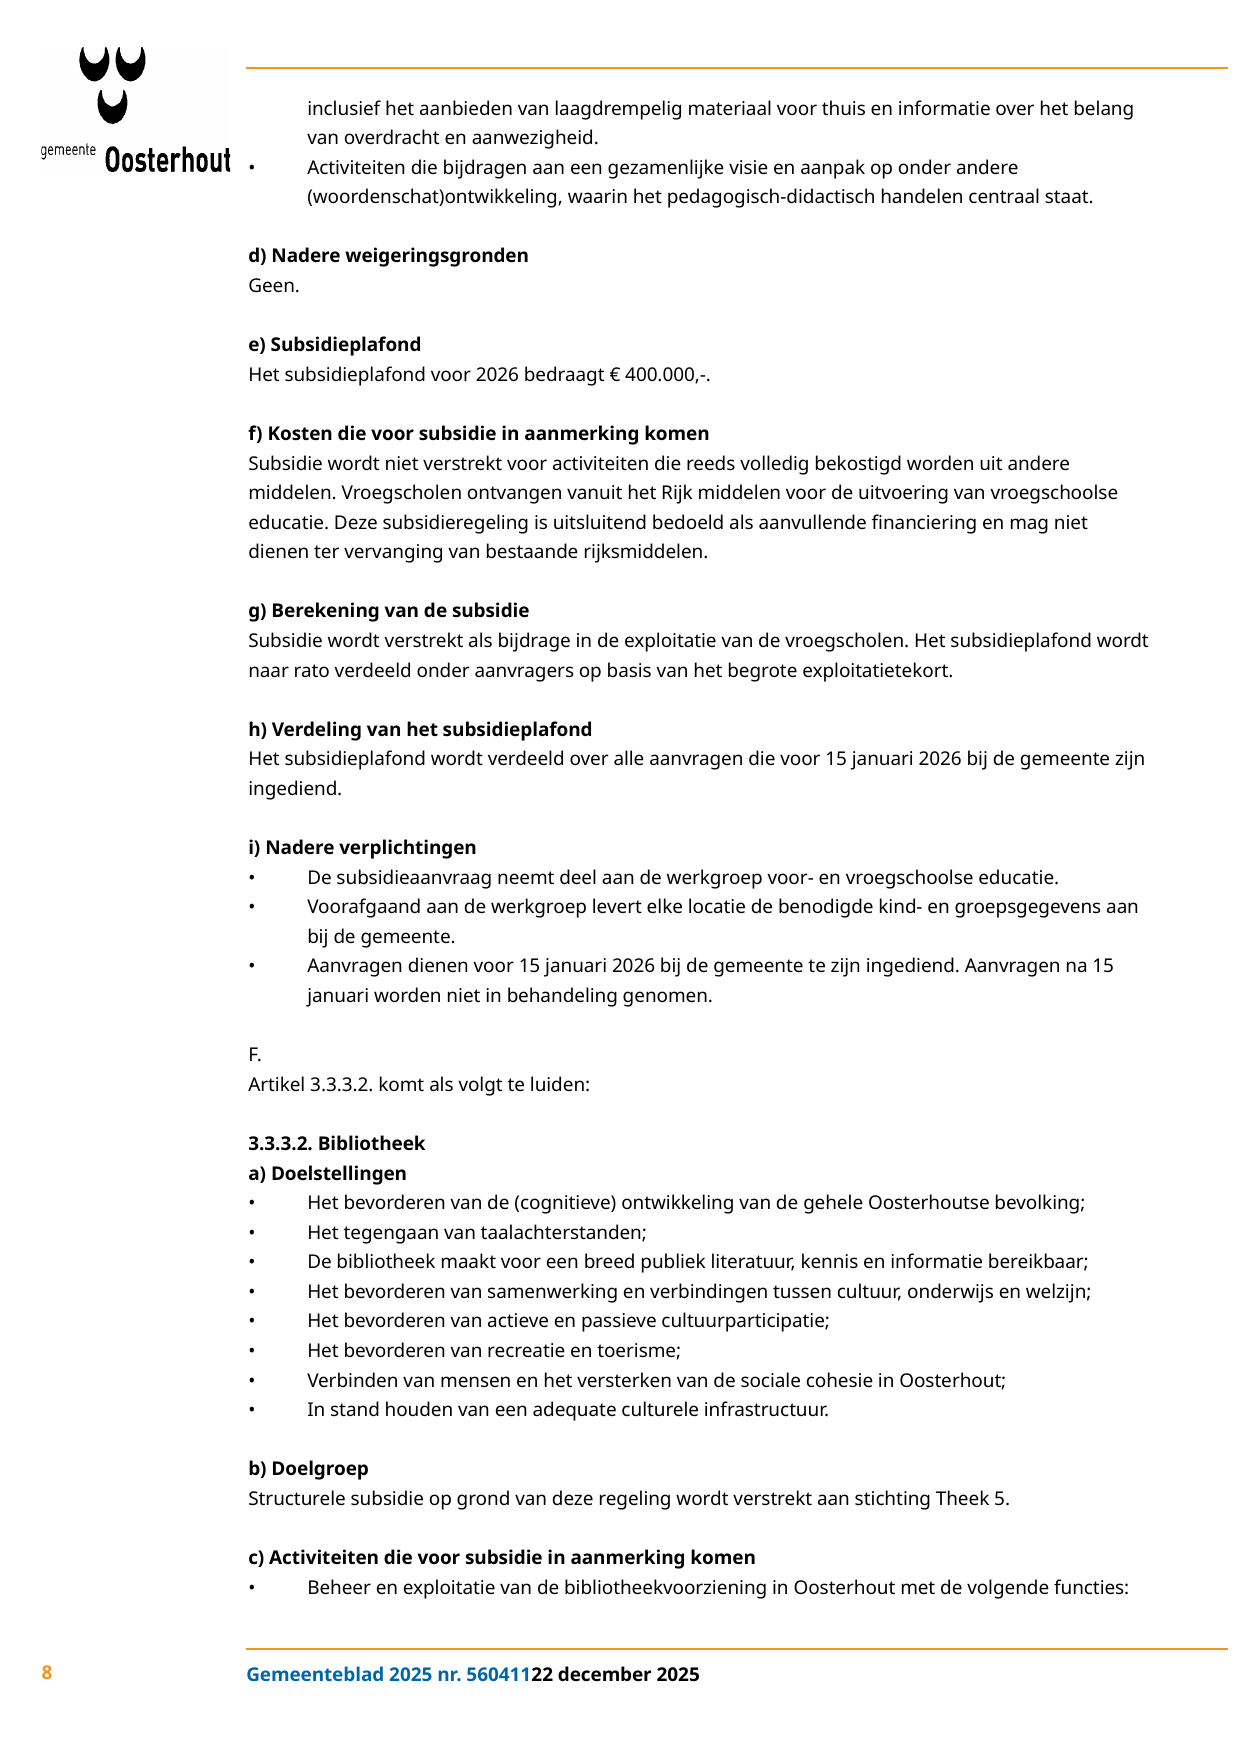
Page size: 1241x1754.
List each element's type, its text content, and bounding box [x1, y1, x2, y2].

list Het tegengaan van taalachterstanden; [248, 1219, 1152, 1245]
text Geen. [248, 272, 1152, 298]
text g) Berekening van de subsidie [248, 598, 1152, 623]
list Het bevorderen van recreatie en toerisme; [248, 1337, 1152, 1363]
text Structurele subsidie op grond van deze regeling wordt verstrekt aan stichting Theek 5. [248, 1485, 1152, 1511]
list Beheer en exploitatie van de bibliotheekvoorziening in Oosterhout met de volgende functies: [248, 1574, 1152, 1600]
text Subsidie wordt niet verstrekt voor activiteiten die reeds volledig bekostigd worden uit andere middelen. Vroegscholen ontvangen vanuit het Rijk middelen voor de uitvoering van vroegschoolse educatie. Deze subsidieregeling is uitsluitend bedoeld als aanvullende financiering en mag niet dienen ter vervanging van bestaande rijksmiddelen. [248, 450, 1152, 564]
list inclusief het aanbieden van laagdrempelig materiaal voor thuis en informatie over het belang van overdracht en aanwezigheid. [248, 95, 1152, 150]
text i) Nadere verplichtingen [248, 834, 1152, 860]
list Voorafgaand aan de werkgroep levert elke locatie de benodigde kind- en groepsgegevens aan bij de gemeente. [248, 893, 1152, 949]
list Aanvragen dienen voor 15 januari 2026 bij de gemeente te zijn ingediend. Aanvragen na 15 januari worden niet in behandeling genomen. [248, 953, 1152, 1008]
text Artikel 3.3.3.2. komt als volgt te luiden: [248, 1071, 1152, 1097]
text Het subsidieplafond voor 2026 bedraagt € 400.000,-. [248, 361, 1152, 387]
text d) Nadere weigeringsgronden [248, 243, 1152, 268]
text c) Activiteiten die voor subsidie in aanmerking komen [248, 1544, 1152, 1570]
text F. [248, 1041, 1152, 1067]
text h) Verdeling van het subsidieplafond [248, 716, 1152, 742]
text e) Subsidieplafond [248, 331, 1152, 357]
text Het subsidieplafond wordt verdeeld over alle aanvragen die voor 15 januari 2026 bij de gemeente zijn ingediend. [248, 746, 1152, 801]
text 3.3.3.2. Bibliotheek [248, 1130, 1152, 1156]
list De bibliotheek maakt voor een breed publiek literatuur, kennis en informatie bereikbaar; [248, 1248, 1152, 1274]
picture [41, 47, 231, 172]
list Activiteiten die bijdragen aan een gezamenlijke visie en aanpak op onder andere (woordenschat)ontwikkeling, waarin het pedagogisch-didactisch handelen centraal staat. [248, 154, 1152, 209]
list Het bevorderen van samenwerking en verbindingen tussen cultuur, onderwijs en welzijn; [248, 1278, 1152, 1304]
text Subsidie wordt verstrekt als bijdrage in de exploitatie van de vroegscholen. Het subsidieplafond wordt naar rato verdeeld onder aanvragers op basis van het begrote exploitatietekort. [248, 627, 1152, 683]
list De subsidieaanvraag neemt deel aan de werkgroep voor- en vroegschoolse educatie. [248, 864, 1152, 890]
list In stand houden van een adequate culturele infrastructuur. [248, 1396, 1152, 1422]
list Het bevorderen van de (cognitieve) ontwikkeling van de gehele Oosterhoutse bevolking; [248, 1189, 1152, 1215]
list Verbinden van mensen en het versterken van de sociale cohesie in Oosterhout; [248, 1367, 1152, 1393]
list Het bevorderen van actieve en passieve cultuurparticipatie; [248, 1308, 1152, 1333]
text a) Doelstellingen [248, 1160, 1152, 1186]
text f) Kosten die voor subsidie in aanmerking komen [248, 420, 1152, 446]
text b) Doelgroep [248, 1456, 1152, 1481]
